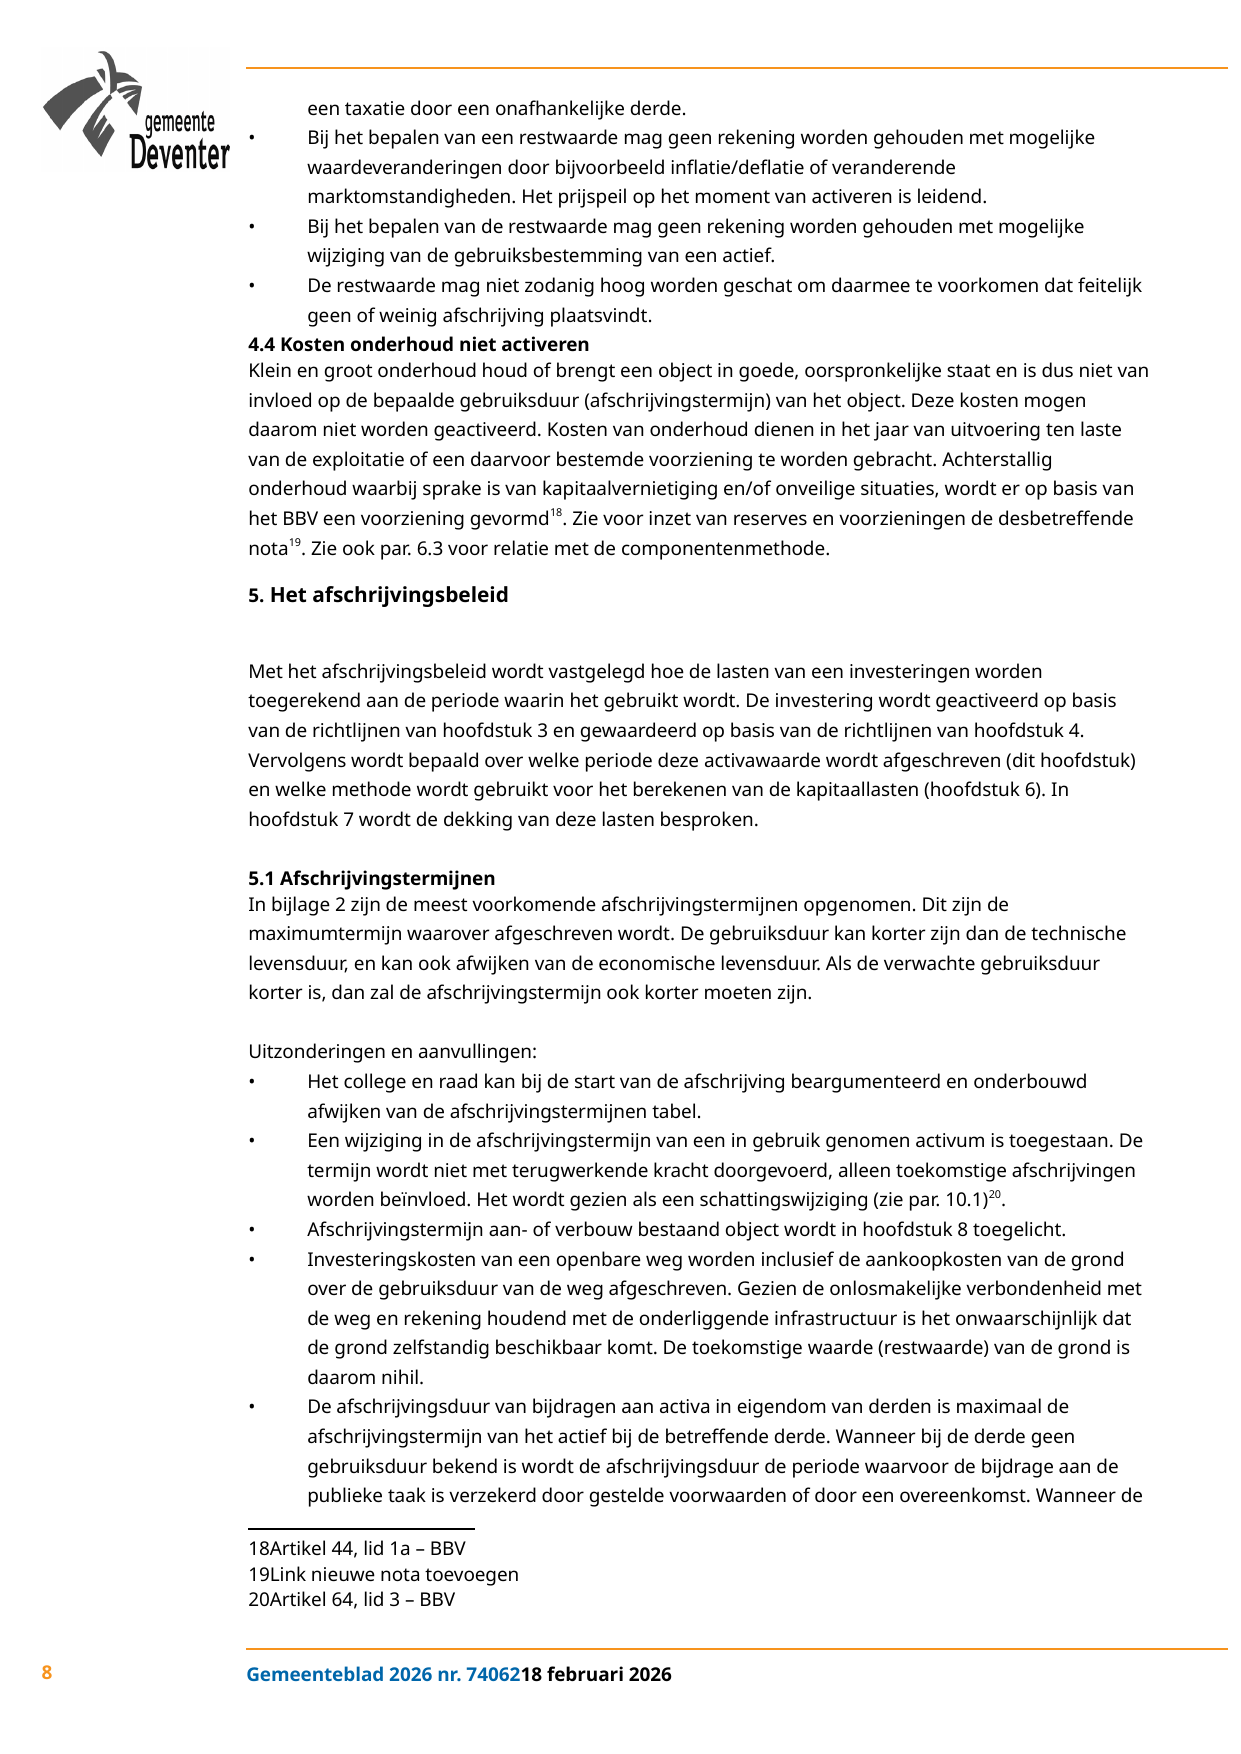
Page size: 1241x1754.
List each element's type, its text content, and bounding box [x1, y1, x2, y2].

text 5.1 Afschrijvingstermijnen [248, 865, 1152, 891]
list De afschrijvingsduur van bijdragen aan activa in eigendom van derden is maximaal de afschrijvingstermijn van het actief bij de betreffende derde. Wanneer bij de derde geen gebruiksduur bekend is wordt de afschrijvingsduur de periode waarvoor de bijdrage aan de publieke taak is verzekerd door gestelde voorwaarden of door een overeenkomst. Wanneer de [248, 1394, 1152, 1508]
text 4.4 Kosten onderhoud niet activeren [248, 331, 1152, 357]
list Bij het bepalen van de restwaarde mag geen rekening worden gehouden met mogelijke wijziging van de gebruiksbestemming van een actief. [248, 213, 1152, 268]
list Een wijziging in de afschrijvingstermijn van een in gebruik genomen activum is toegestaan. De termijn wordt niet met terugwerkende kracht doorgevoerd, alleen toekomstige afschrijvingen worden beïnvloed. Het wordt gezien als een schattingswijziging (zie par. 10.1). [248, 1127, 1152, 1212]
list Investeringskosten van een openbare weg worden inclusief de aankoopkosten van de grond over de gebruiksduur van de weg afgeschreven. Gezien de onlosmakelijke verbondenheid met de weg en rekening houdend met de onderliggende infrastructuur is het onwaarschijnlijk dat de grond zelfstandig beschikbaar komt. De toekomstige waarde (restwaarde) van de grond is daarom nihil. [248, 1246, 1152, 1390]
text Klein en groot onderhoud houd of brengt een object in goede, oorspronkelijke staat en is dus niet van invloed op de bepaalde gebruiksduur (afschrijvingstermijn) van het object. Deze kosten mogen daarom niet worden geactiveerd. Kosten van onderhoud dienen in het jaar van uitvoering ten laste van de exploitatie of een daarvoor bestemde voorziening te worden gebracht. Achterstallig onderhoud waarbij sprake is van kapitaalvernietiging en/of onveilige situaties, wordt er op basis van het BBV een voorziening gevormd. Zie voor inzet van reserves en voorzieningen de desbetreffende nota. Zie ook par. 6.3 voor relatie met de componentenmethode. [248, 357, 1152, 560]
text 5. Het afschrijvingsbeleid [248, 580, 1152, 609]
list Afschrijvingstermijn aan- of verbouw bestaand object wordt in hoofdstuk 8 toegelicht. [248, 1216, 1152, 1242]
text Link nieuwe nota toevoegen [248, 1561, 1152, 1586]
list Bij het bepalen van een restwaarde mag geen rekening worden gehouden met mogelijke waardeveranderingen door bijvoorbeeld inflatie/deflatie of veranderende marktomstandigheden. Het prijspeil op het moment van activeren is leidend. [248, 124, 1152, 209]
text Uitzonderingen en aanvullingen: [248, 1039, 1152, 1064]
list een taxatie door een onafhankelijke derde. [248, 95, 1152, 121]
list Artikel 64, lid 3 – BBV [248, 1586, 1152, 1612]
picture [41, 47, 231, 172]
text In bijlage 2 zijn de meest voorkomende afschrijvingstermijnen opgenomen. Dit zijn de maximumtermijn waarover afgeschreven wordt. De gebruiksduur kan korter zijn dan de technische levensduur, en kan ook afwijken van de economische levensduur. Als de verwachte gebruiksduur korter is, dan zal de afschrijvingstermijn ook korter moeten zijn. [248, 891, 1152, 1005]
list Het college en raad kan bij de start van de afschrijving beargumenteerd en onderbouwd afwijken van de afschrijvingstermijnen tabel. [248, 1068, 1152, 1124]
list De restwaarde mag niet zodanig hoog worden geschat om daarmee te voorkomen dat feitelijk geen of weinig afschrijving plaatsvindt. [248, 272, 1152, 328]
text Artikel 44, lid 1a – BBV [248, 1535, 1152, 1561]
text Met het afschrijvingsbeleid wordt vastgelegd hoe de lasten van een investeringen worden toegerekend aan de periode waarin het gebruikt wordt. De investering wordt geactiveerd op basis van de richtlijnen van hoofdstuk 3 en gewaardeerd op basis van de richtlijnen van hoofdstuk 4. Vervolgens wordt bepaald over welke periode deze activawaarde wordt afgeschreven (dit hoofdstuk) en welke methode wordt gebruikt voor het berekenen van de kapitaallasten (hoofdstuk 6). In hoofdstuk 7 wordt de dekking van deze lasten besproken. [248, 658, 1152, 832]
